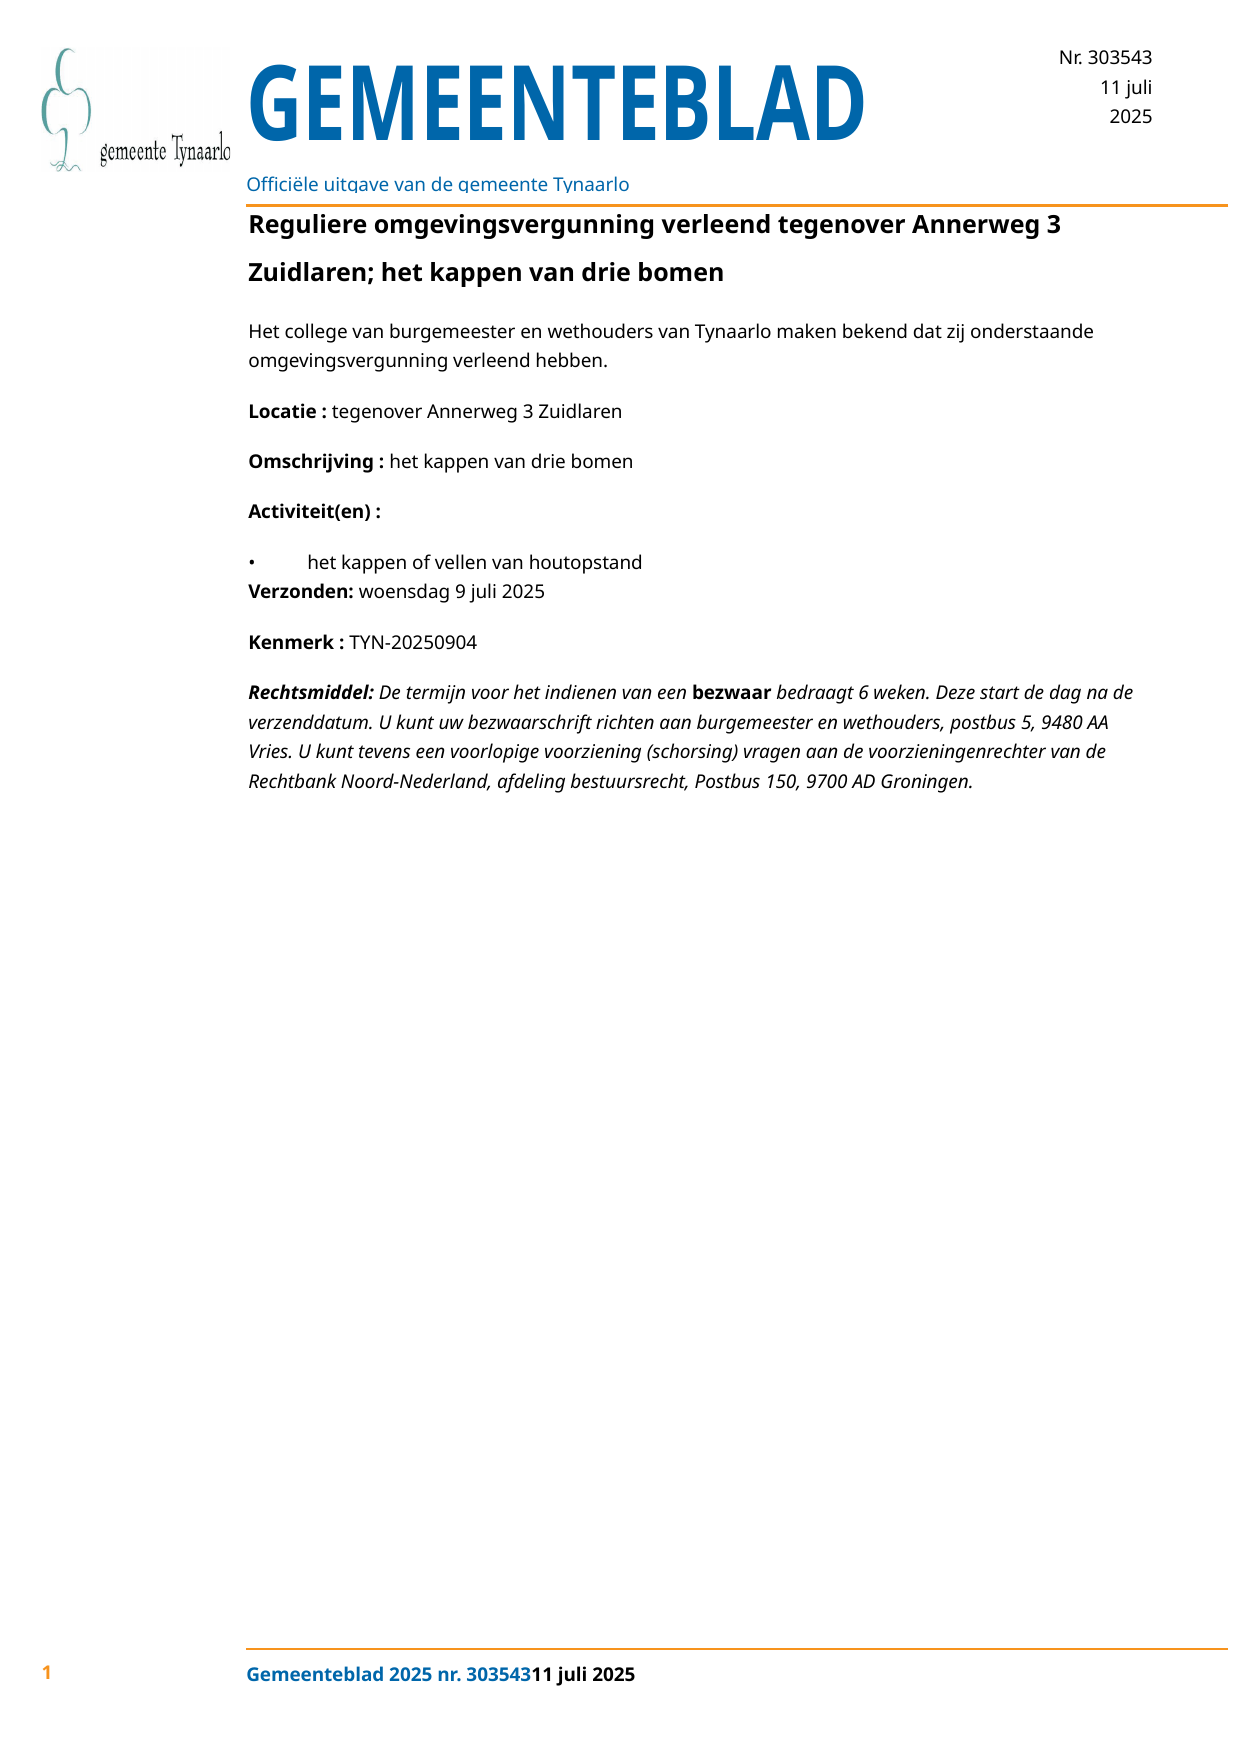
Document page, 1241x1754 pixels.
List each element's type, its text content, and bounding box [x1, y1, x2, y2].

text Het college van burgemeester en wethouders van Tynaarlo maken bekend dat zij onderstaande omgevingsvergunning verleend hebben. [248, 318, 1152, 373]
picture [41, 47, 231, 172]
text Kenmerk : TYN-20250904 [248, 629, 1152, 655]
text Activiteit(en) : [248, 499, 1152, 524]
text Rechtsmiddel: De termijn voor het indienen van een bezwaar bedraagt 6 weken. Deze start de dag na de verzenddatum. U kunt uw bezwaarschrift richten aan burgemeester en wethouders, postbus 5, 9480 AA Vries. U kunt tevens een voorlopige voorziening (schorsing) vragen aan de voorzieningenrechter van de Rechtbank Noord-Nederland, afdeling bestuursrecht, Postbus 150, 9700 AD Groningen. [248, 679, 1152, 794]
text Omschrijving : het kappen van drie bomen [248, 448, 1152, 474]
text Locatie : tegenover Annerweg 3 Zuidlaren [248, 398, 1152, 424]
list het kappen of vellen van houtopstand [248, 549, 1152, 575]
text Verzonden: woensdag 9 juli 2025 [248, 579, 1152, 604]
text Reguliere omgevingsvergunning verleend tegenover Annerweg 3 Zuidlaren; het kappen van drie bomen [248, 207, 1152, 288]
